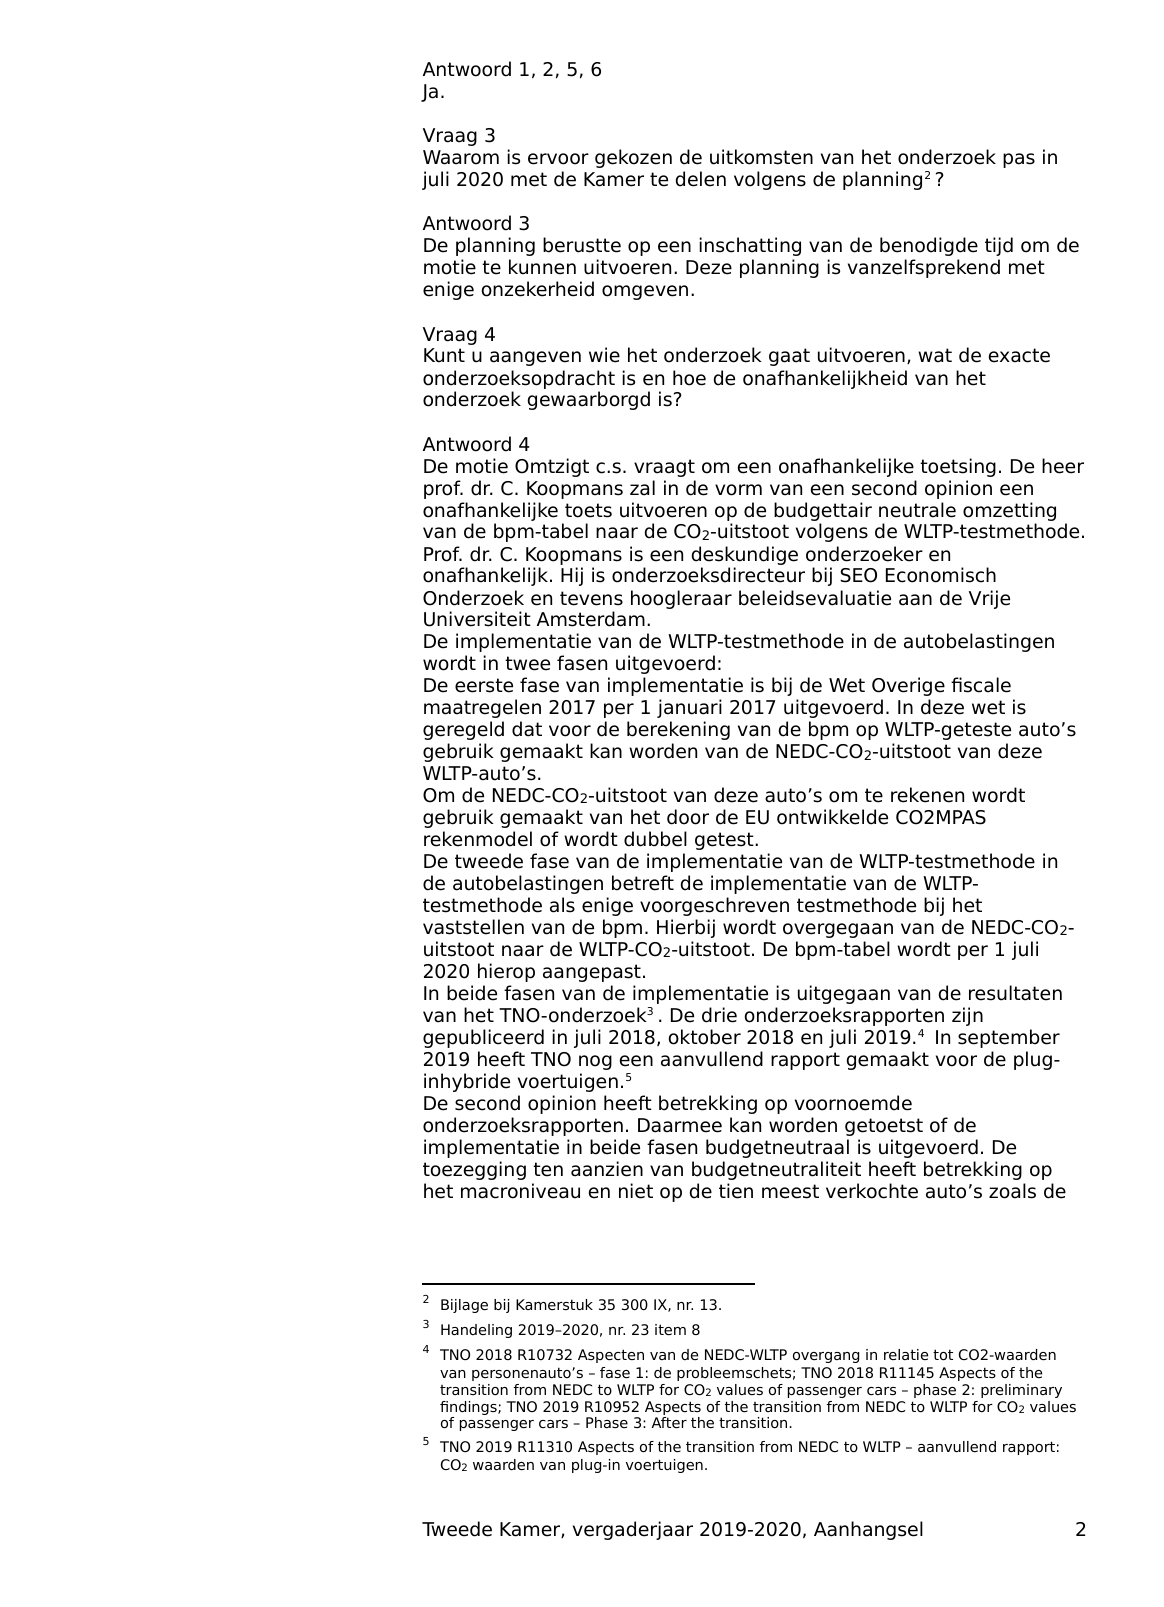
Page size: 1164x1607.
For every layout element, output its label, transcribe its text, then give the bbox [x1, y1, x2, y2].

text TNO 2019 R11310 Aspects of the transition from NEDC to WLTP – aanvullend rapport: CO2 waarden van plug-in voertuigen. [422, 1435, 1087, 1474]
text Om de NEDC-CO2-uitstoot van deze auto’s om te rekenen wordt gebruik gemaakt van het door de EU ontwikkelde CO2MPAS rekenmodel of wordt dubbel getest. [422, 785, 1087, 851]
text In beide fasen van de implementatie is uitgegaan van de resultaten van het TNO-onderzoek. De drie onderzoeksrapporten zijn gepubliceerd in juli 2018, oktober 2018 en juli 2019. In september 2019 heeft TNO nog een aanvullend rapport gemaakt voor de plug-inhybride voertuigen. [422, 983, 1087, 1093]
text Antwoord 3 [422, 213, 1087, 235]
text Ja. [422, 81, 1087, 103]
text De eerste fase van implementatie is bij de Wet Overige fiscale maatregelen 2017 per 1 januari 2017 uitgevoerd. In deze wet is geregeld dat voor de berekening van de bpm op WLTP-geteste auto’s gebruik gemaakt kan worden van de NEDC-CO2-uitstoot van deze WLTP-auto’s. [422, 675, 1087, 785]
text Vraag 3 [422, 125, 1087, 147]
text Waarom is ervoor gekozen de uitkomsten van het onderzoek pas in juli 2020 met de Kamer te delen volgens de planning? [422, 147, 1087, 191]
text De tweede fase van de implementatie van de WLTP-testmethode in de autobelastingen betreft de implementatie van de WLTP-testmethode als enige voorgeschreven testmethode bij het vaststellen van de bpm. Hierbij wordt overgegaan van de NEDC-CO2-uitstoot naar de WLTP-CO2-uitstoot. De bpm-tabel wordt per 1 juli 2020 hierop aangepast. [422, 851, 1087, 983]
text De planning berustte op een inschatting van de benodigde tijd om de motie te kunnen uitvoeren. Deze planning is vanzelfsprekend met enige onzekerheid omgeven. [422, 235, 1087, 301]
text Antwoord 4 [422, 433, 1087, 456]
text Bijlage bij Kamerstuk 35 300 IX, nr. 13. [422, 1293, 1087, 1315]
text Handeling 2019–2020, nr. 23 item 8 [422, 1318, 1087, 1340]
text De second opinion heeft betrekking op voornoemde onderzoeksrapporten. Daarmee kan worden getoetst of de implementatie in beide fasen budgetneutraal is uitgevoerd. De toezegging ten aanzien van budgetneutraliteit heeft betrekking op het macroniveau en niet op de tien meest verkochte auto’s zoals de [422, 1093, 1087, 1203]
text De implementatie van de WLTP-testmethode in de autobelastingen wordt in twee fasen uitgevoerd: [422, 631, 1087, 675]
text TNO 2018 R10732 Aspecten van de NEDC-WLTP overgang in relatie tot CO2-waarden van personenauto’s – fase 1: de probleemschets; TNO 2018 R11145 Aspects of the transition from NEDC to WLTP for CO2 values of passenger cars – phase 2: preliminary findings; TNO 2019 R10952 Aspects of the transition from NEDC to WLTP for CO2 values of passenger cars – Phase 3: After the transition. [422, 1343, 1087, 1432]
text Antwoord 1, 2, 5, 6 [422, 59, 1087, 81]
text De motie Omtzigt c.s. vraagt om een onafhankelijke toetsing. De heer prof. dr. C. Koopmans zal in de vorm van een second opinion een onafhankelijke toets uitvoeren op de budgettair neutrale omzetting van de bpm-tabel naar de CO2-uitstoot volgens de WLTP-testmethode. Prof. dr. C. Koopmans is een deskundige onderzoeker en onafhankelijk. Hij is onderzoeksdirecteur bij SEO Economisch Onderzoek en tevens hoogleraar beleidsevaluatie aan de Vrije Universiteit Amsterdam. [422, 456, 1087, 631]
text Kunt u aangeven wie het onderzoek gaat uitvoeren, wat de exacte onderzoeksopdracht is en hoe de onafhankelijkheid van het onderzoek gewaarborgd is? [422, 345, 1087, 411]
text Vraag 4 [422, 323, 1087, 345]
